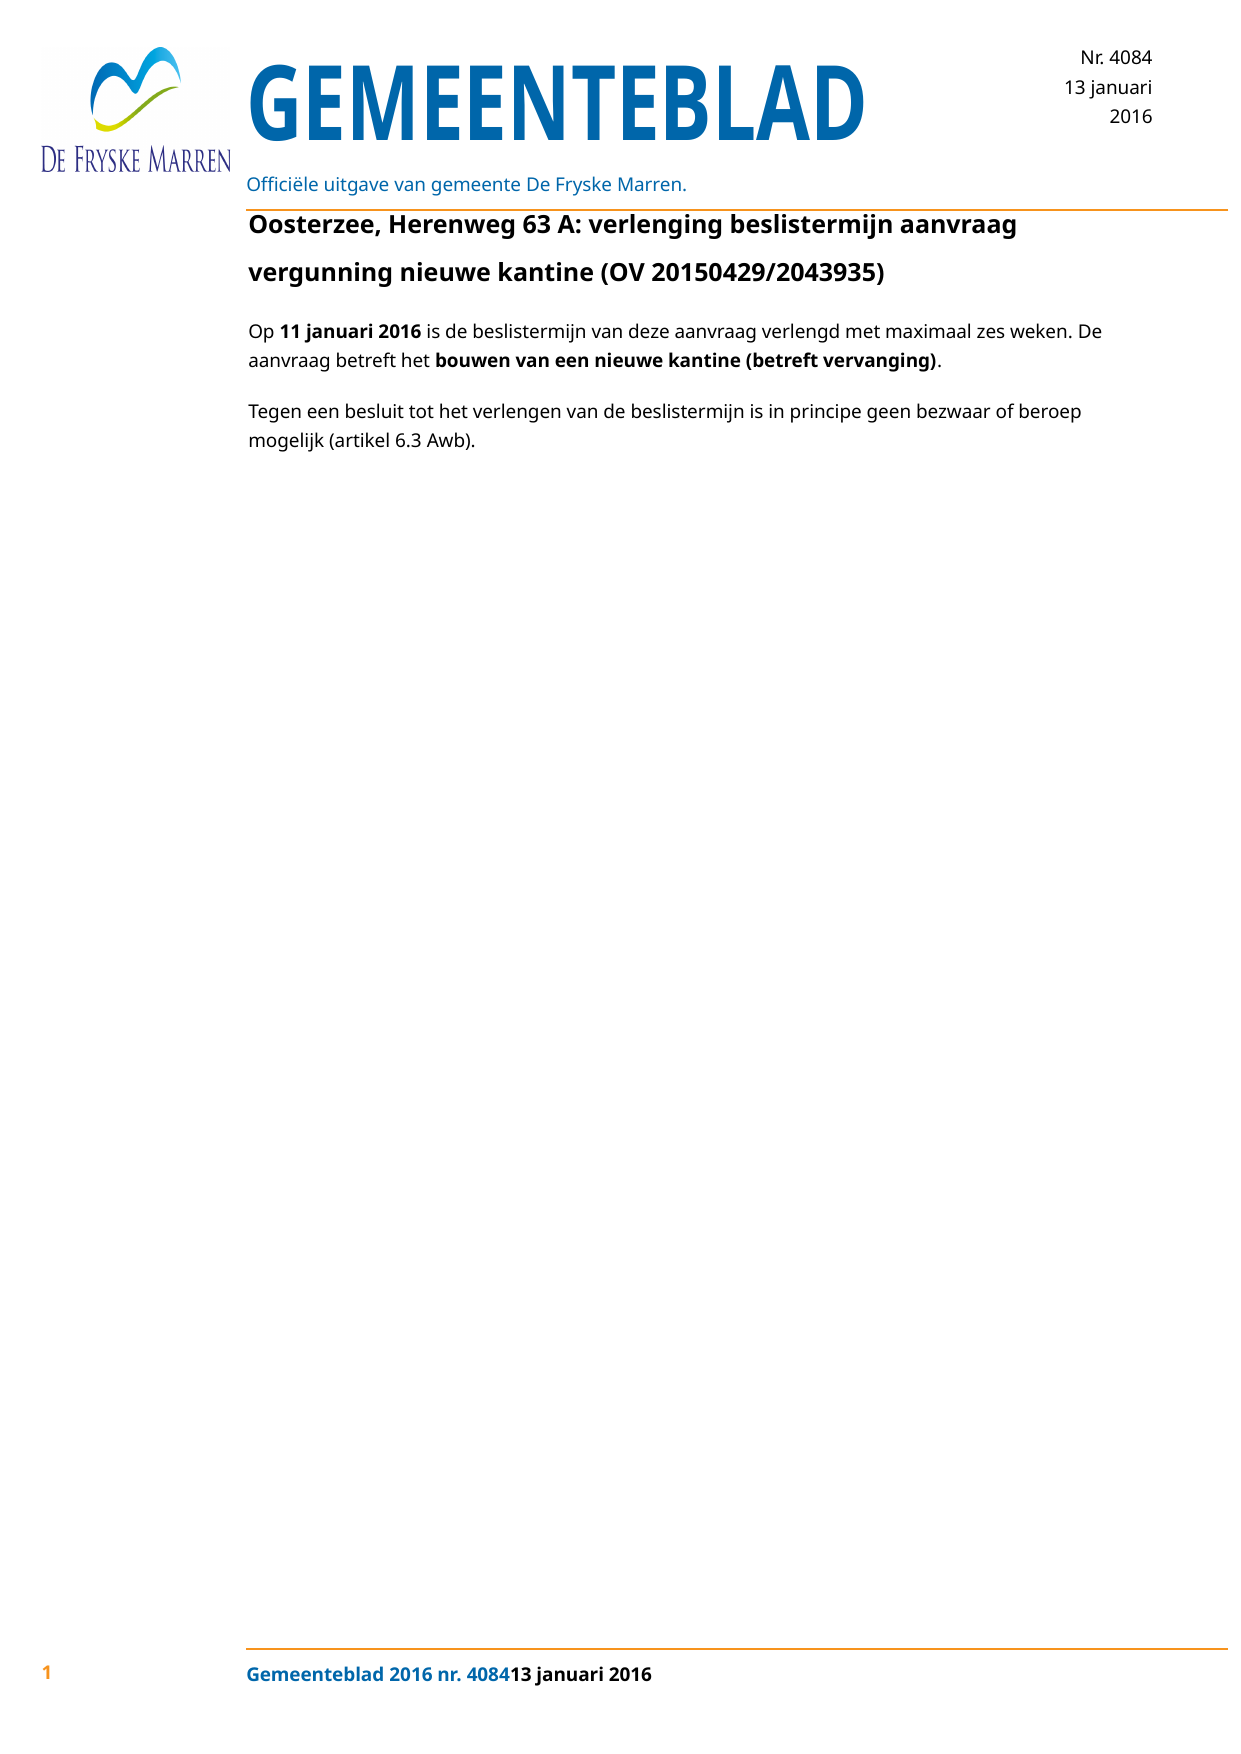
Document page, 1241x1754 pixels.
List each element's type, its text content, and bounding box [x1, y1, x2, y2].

text Oosterzee, Herenweg 63 A: verlenging beslistermijn aanvraag vergunning nieuwe kantine (OV 20150429/2043935) [248, 211, 1152, 288]
picture [41, 47, 231, 172]
text Op 11 januari 2016 is de beslistermijn van deze aanvraag verlengd met maximaal zes weken. De aanvraag betreft het bouwen van een nieuwe kantine (betreft vervanging). [248, 318, 1152, 373]
text Tegen een besluit tot het verlengen van de beslistermijn is in principe geen bezwaar of beroep mogelijk (artikel 6.3 Awb). [248, 398, 1152, 453]
